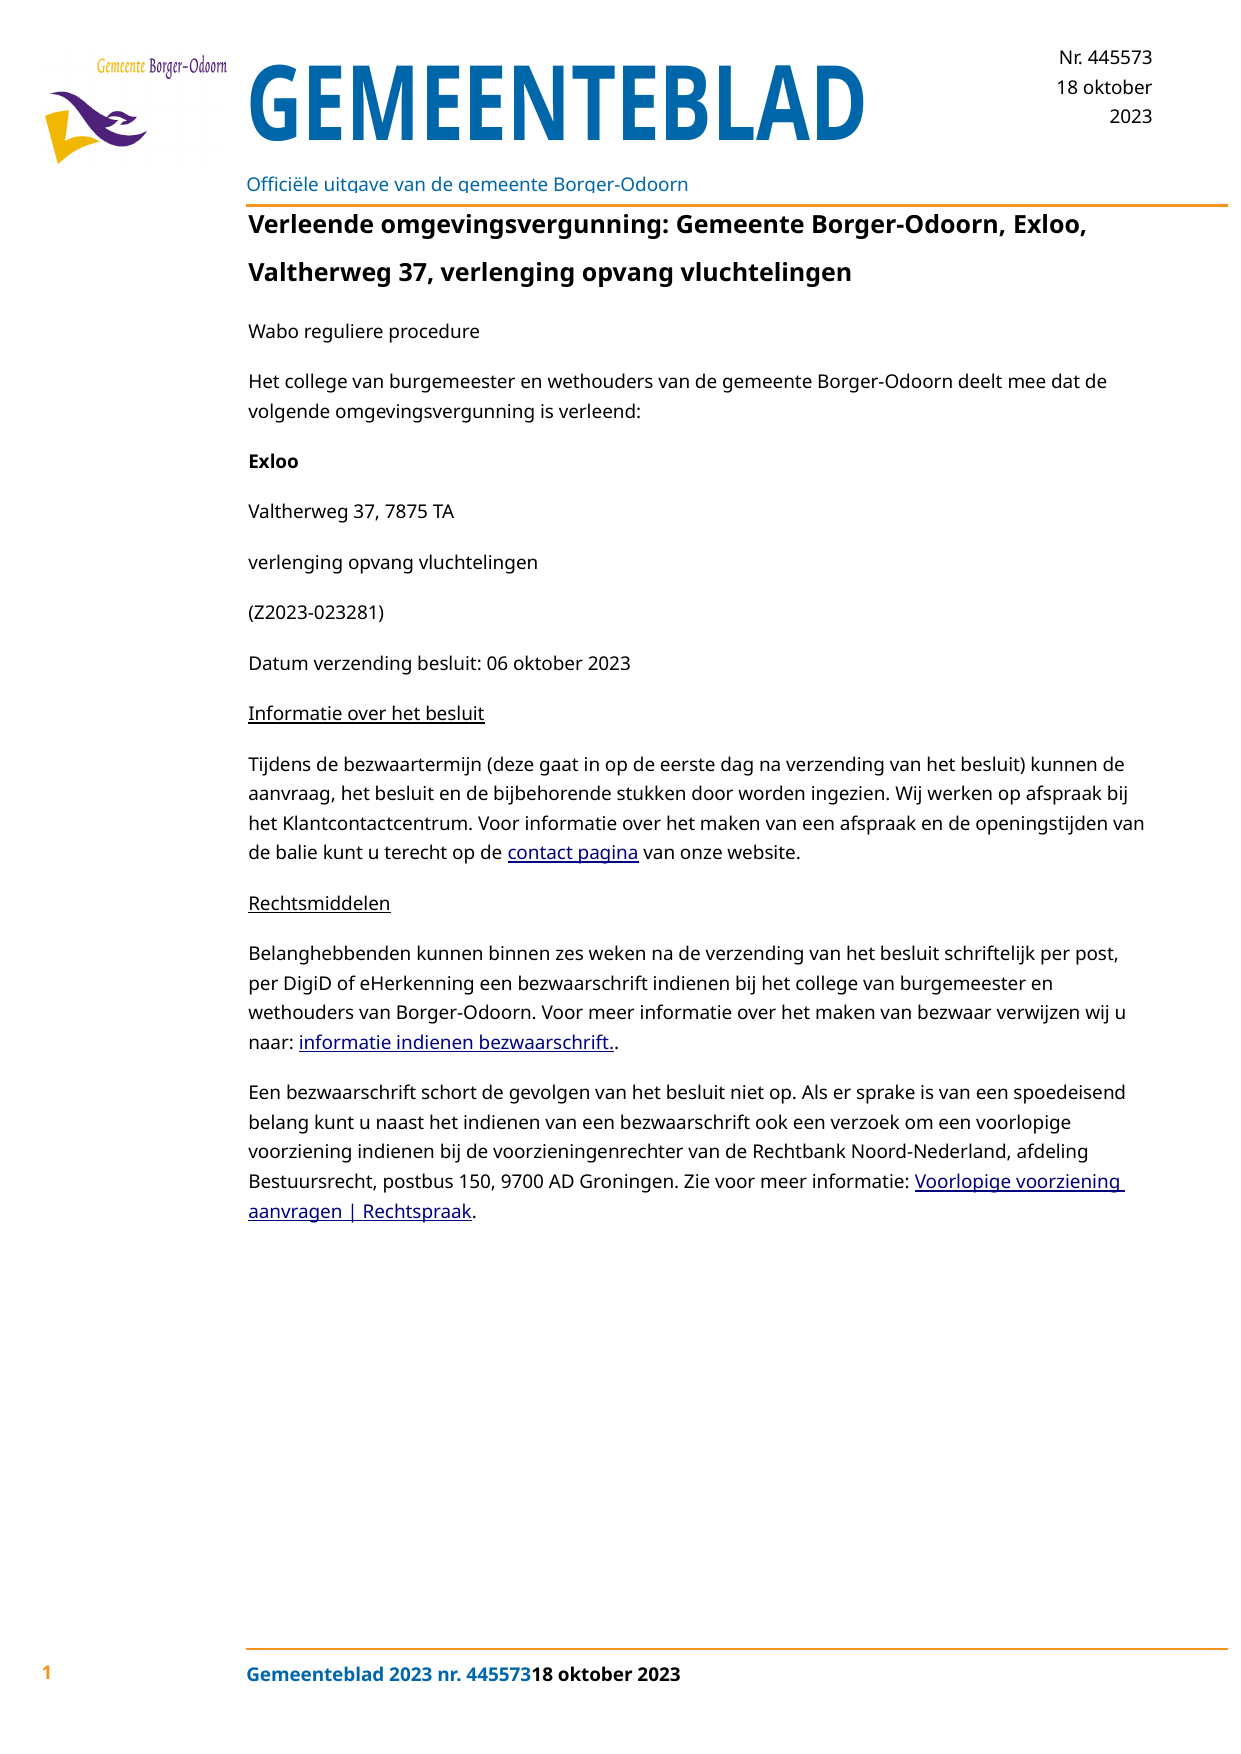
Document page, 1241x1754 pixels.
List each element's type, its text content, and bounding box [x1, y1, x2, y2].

text Verleende omgevingsvergunning: Gemeente Borger-Odoorn, Exloo, Valtherweg 37, verlenging opvang vluchtelingen [248, 207, 1152, 288]
text Exloo [248, 448, 1152, 474]
text Datum verzending besluit: 06 oktober 2023 [248, 650, 1152, 676]
text Valtherweg 37, 7875 TA [248, 499, 1152, 524]
text Belanghebbenden kunnen binnen zes weken na de verzending van het besluit schriftelijk per post, per DigiD of eHerkenning een bezwaarschrift indienen bij het college van burgemeester en wethouders van Borger-Odoorn. Voor meer informatie over het maken van bezwaar verwijzen wij u naar: informatie indienen bezwaarschrift.. [248, 940, 1152, 1055]
text (Z2023-023281) [248, 599, 1152, 625]
text Tijdens de bezwaartermijn (deze gaat in op de eerste dag na verzending van het besluit) kunnen de aanvraag, het besluit en de bijbehorende stukken door worden ingezien. Wij werken op afspraak bij het Klantcontactcentrum. Voor informatie over het maken van een afspraak en de openingstijden van de balie kunt u terecht op de contact pagina van onze website. [248, 751, 1152, 865]
text Het college van burgemeester en wethouders van de gemeente Borger-Odoorn deelt mee dat de volgende omgevingsvergunning is verleend: [248, 368, 1152, 424]
text Een bezwaarschrift schort de gevolgen van het besluit niet op. Als er sprake is van een spoedeisend belang kunt u naast het indienen van een bezwaarschrift ook een verzoek om een voorlopige voorziening indienen bij de voorzieningenrechter van de Rechtbank Noord-Nederland, afdeling Bestuursrecht, postbus 150, 9700 AD Groningen. Zie voor meer informatie: Voorlopige voorziening aanvragen | Rechtspraak. [248, 1079, 1152, 1224]
text Wabo reguliere procedure [248, 318, 1152, 344]
text Informatie over het besluit [248, 700, 1152, 726]
picture [41, 47, 231, 172]
text Rechtsmiddelen [248, 890, 1152, 916]
text verlenging opvang vluchtelingen [248, 549, 1152, 575]
